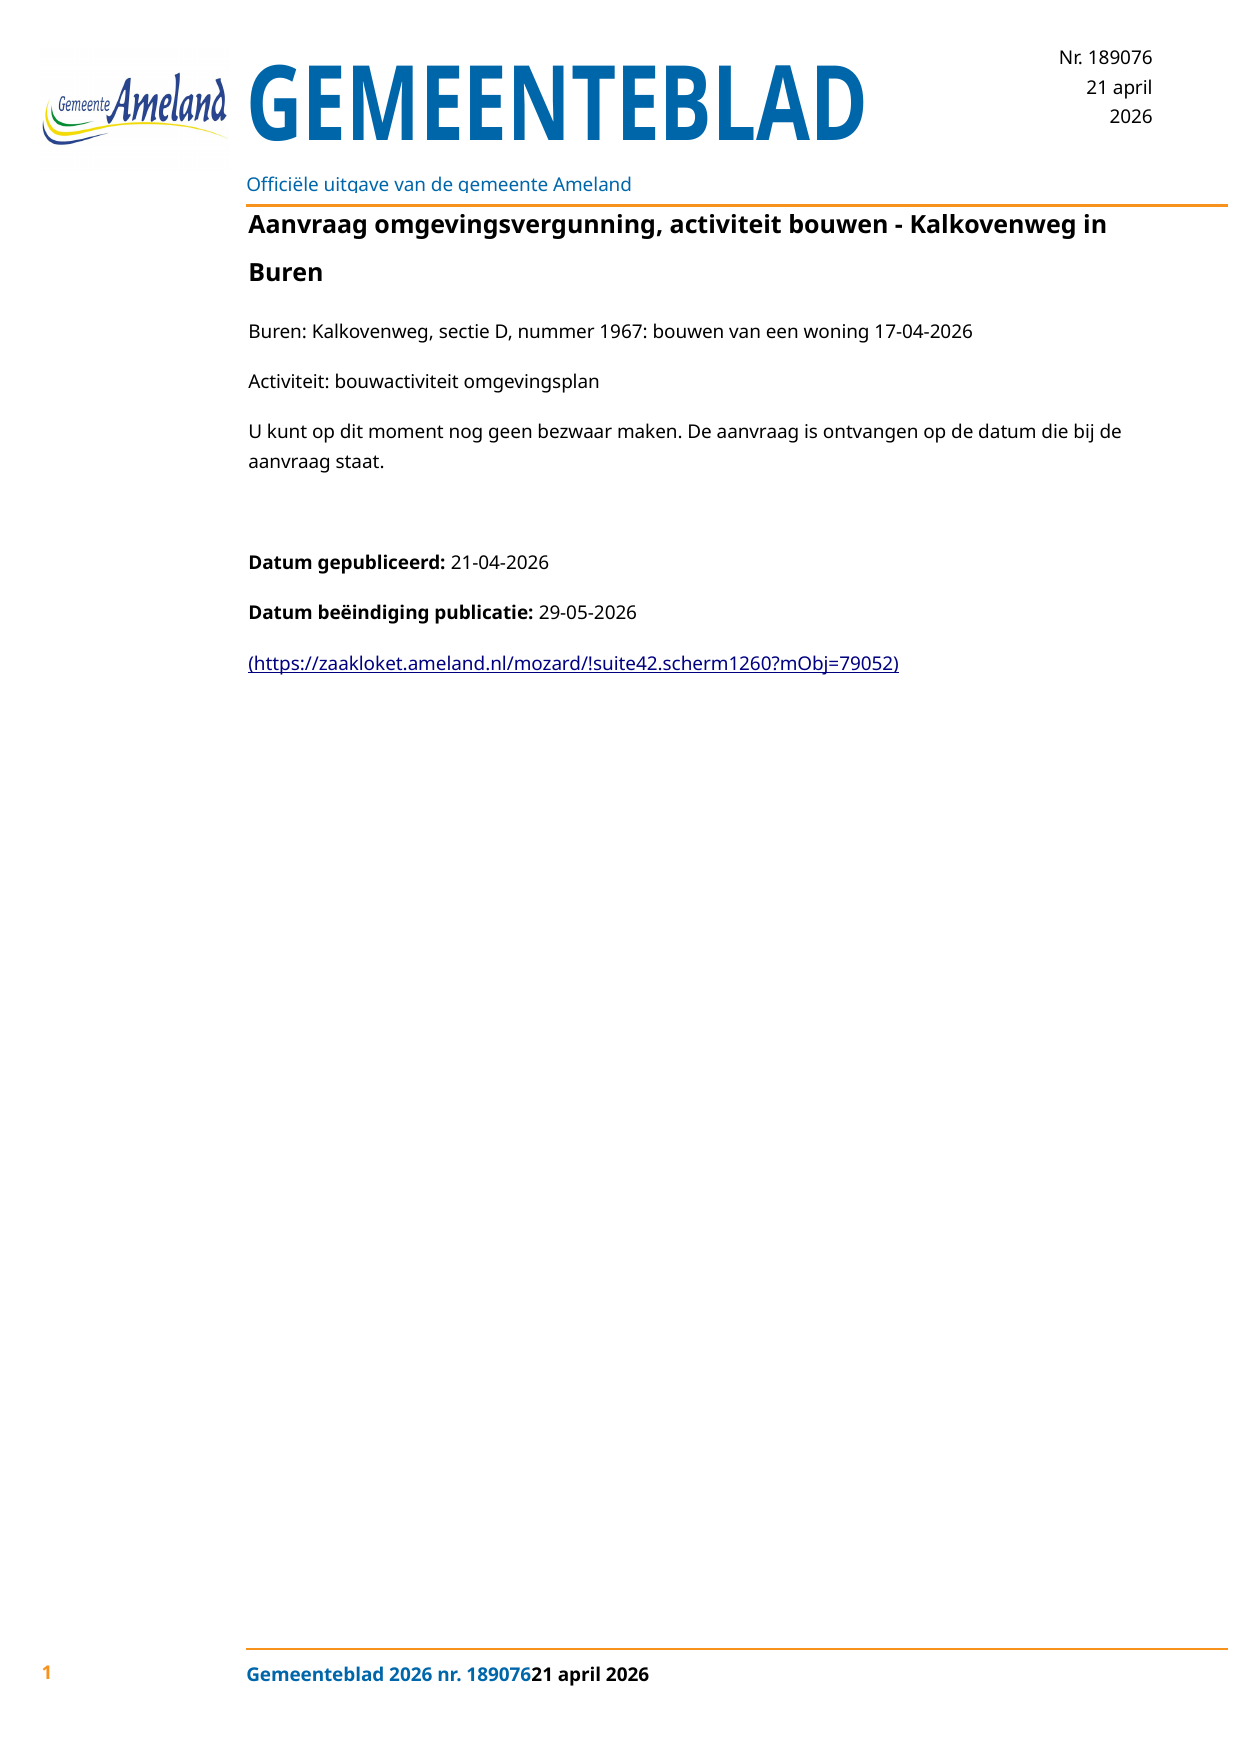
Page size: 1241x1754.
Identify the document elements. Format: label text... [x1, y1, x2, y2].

text Datum gepubliceerd: 21-04-2026 [248, 549, 1152, 575]
text Buren: Kalkovenweg, sectie D, nummer 1967: bouwen van een woning 17-04-2026 [248, 318, 1152, 344]
text Datum beëindiging publicatie: 29-05-2026 [248, 599, 1152, 625]
text U kunt op dit moment nog geen bezwaar maken. De aanvraag is ontvangen op de datum die bij de aanvraag staat. [248, 419, 1152, 474]
text Activiteit: bouwactiviteit omgevingsplan [248, 368, 1152, 394]
picture [41, 47, 231, 172]
text (https://zaakloket.ameland.nl/mozard/!suite42.scherm1260?mObj=79052) [248, 650, 1152, 676]
text Aanvraag omgevingsvergunning, activiteit bouwen - Kalkovenweg in Buren [248, 207, 1152, 288]
